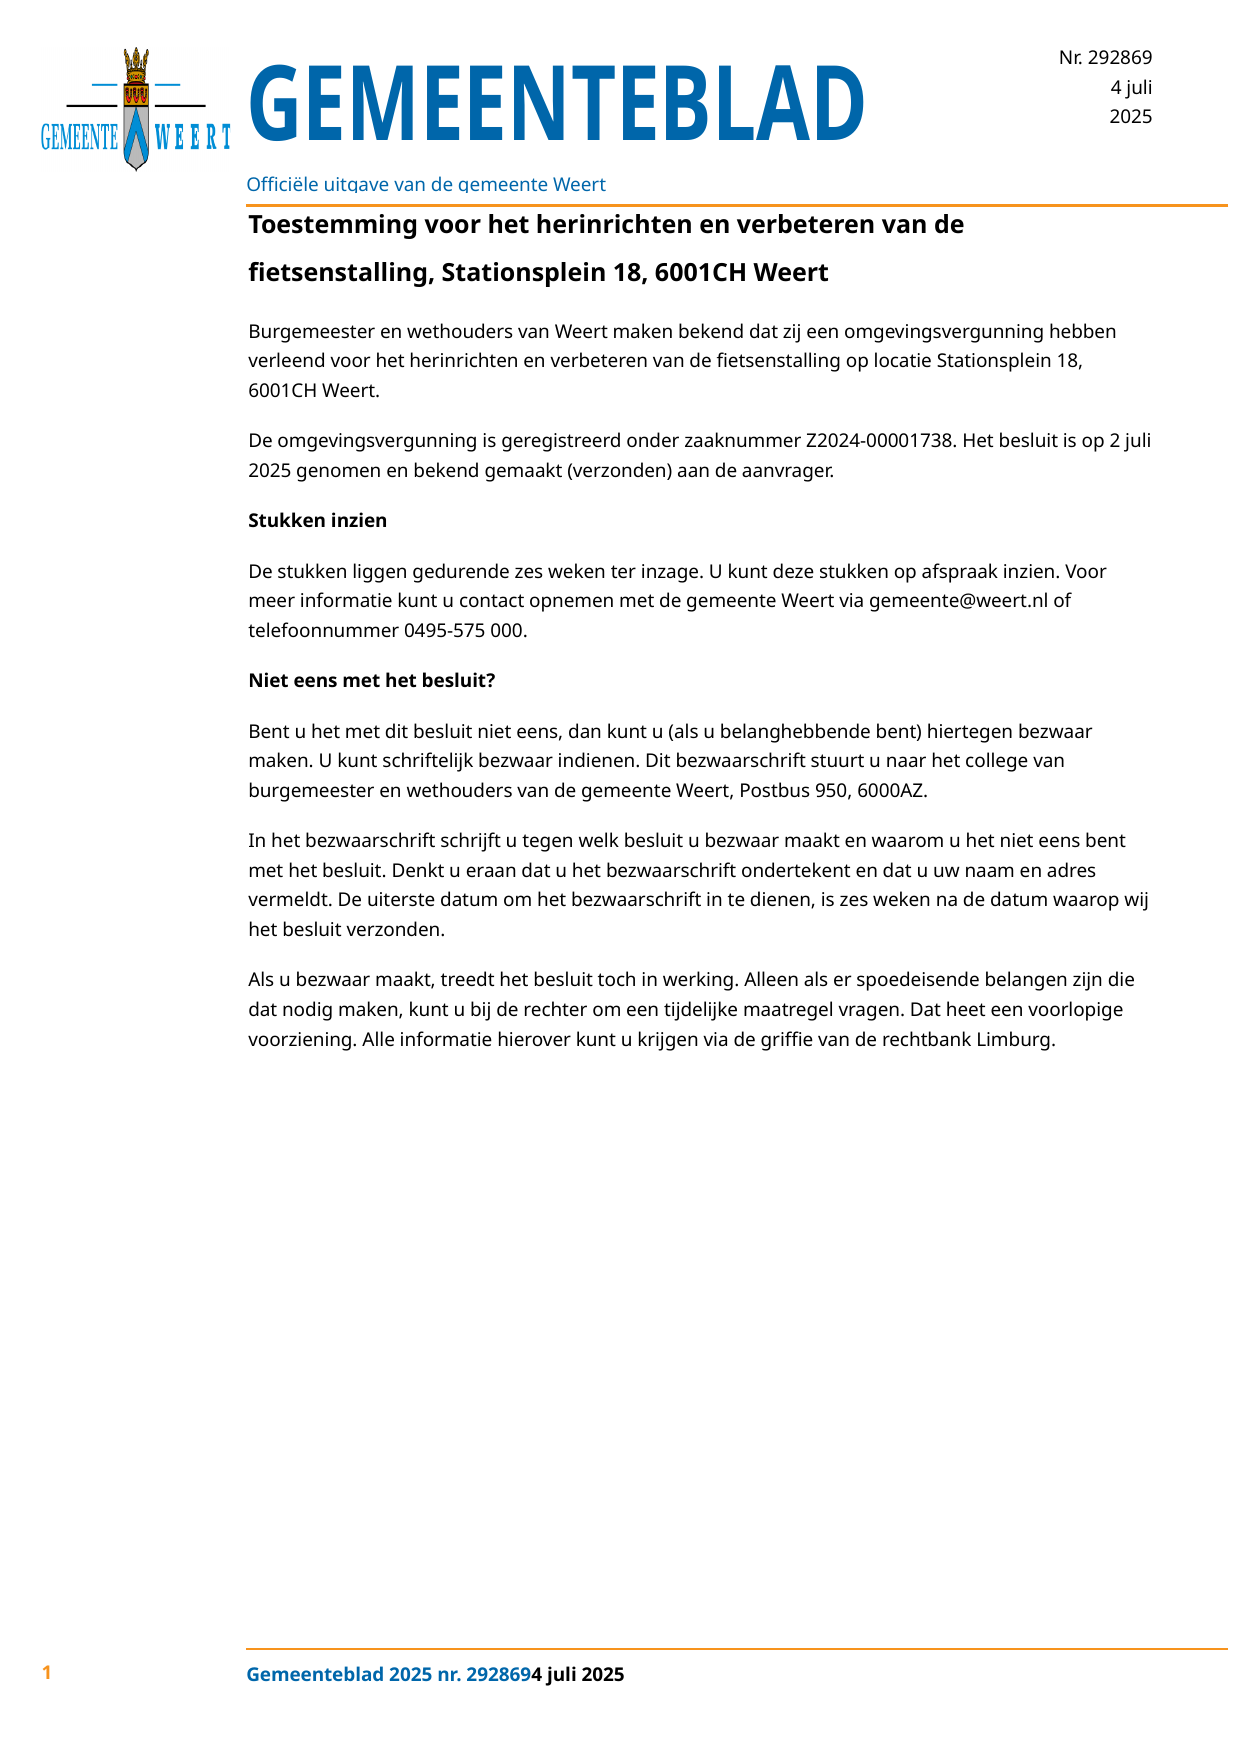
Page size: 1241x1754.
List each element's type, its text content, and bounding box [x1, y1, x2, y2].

text In het bezwaarschrift schrijft u tegen welk besluit u bezwaar maakt en waarom u het niet eens bent met het besluit. Denkt u eraan dat u het bezwaarschrift ondertekent en dat u uw naam en adres vermeldt. De uiterste datum om het bezwaarschrift in te dienen, is zes weken na de datum waarop wij het besluit verzonden. [248, 827, 1152, 942]
text Niet eens met het besluit? [248, 667, 1152, 693]
text Als u bezwaar maakt, treedt het besluit toch in werking. Alleen als er spoedeisende belangen zijn die dat nodig maken, kunt u bij de rechter om een tijdelijke maatregel vragen. Dat heet een voorlopige voorziening. Alle informatie hierover kunt u krijgen via de griffie van de rechtbank Limburg. [248, 967, 1152, 1052]
text Toestemming voor het herinrichten en verbeteren van de fietsenstalling, Stationsplein 18, 6001CH Weert [248, 207, 1152, 288]
text Bent u het met dit besluit niet eens, dan kunt u (als u belanghebbende bent) hiertegen bezwaar maken. U kunt schriftelijk bezwaar indienen. Dit bezwaarschrift stuurt u naar het college van burgemeester en wethouders van de gemeente Weert, Postbus 950, 6000AZ. [248, 718, 1152, 803]
text De omgevingsvergunning is geregistreerd onder zaaknummer Z2024-00001738. Het besluit is op 2 juli 2025 genomen en bekend gemaakt (verzonden) aan de aanvrager. [248, 427, 1152, 483]
text Burgemeester en wethouders van Weert maken bekend dat zij een omgevingsvergunning hebben verleend voor het herinrichten en verbeteren van de fietsenstalling op locatie Stationsplein 18, 6001CH Weert. [248, 318, 1152, 403]
text De stukken liggen gedurende zes weken ter inzage. U kunt deze stukken op afspraak inzien. Voor meer informatie kunt u contact opnemen met de gemeente Weert via gemeente@weert.nl of telefoonnummer 0495-575 000. [248, 558, 1152, 643]
picture [41, 47, 231, 172]
text Stukken inzien [248, 507, 1152, 533]
